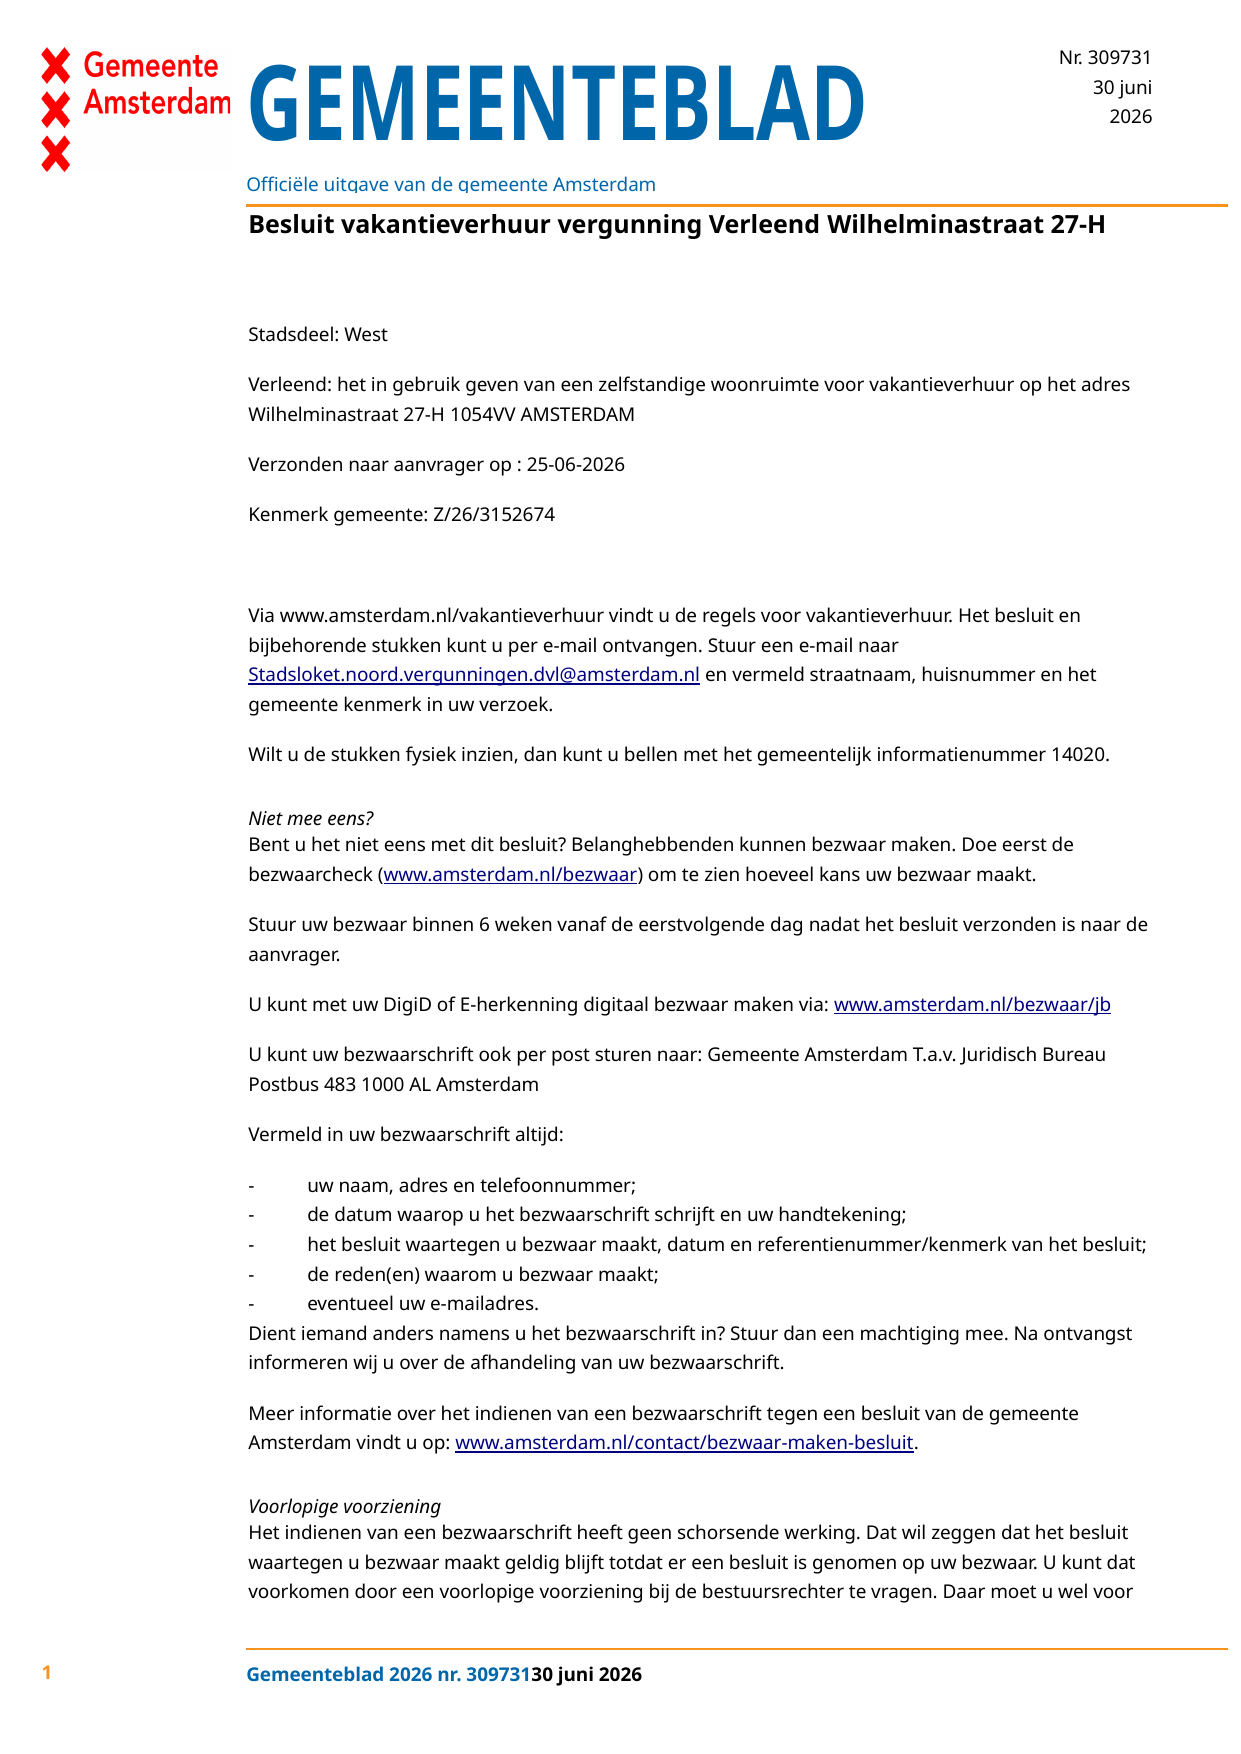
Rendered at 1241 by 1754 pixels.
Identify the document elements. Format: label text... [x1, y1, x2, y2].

list de datum waarop u het bezwaarschrift schrijft en uw handtekening; [248, 1202, 1152, 1227]
text Het indienen van een bezwaarschrift heeft geen schorsende werking. Dat wil zeggen dat het besluit waartegen u bezwaar maakt geldig blijft totdat er een besluit is genomen op uw bezwaar. U kunt dat voorkomen door een voorlopige voorziening bij de bestuursrechter te vragen. Daar moet u wel voor [248, 1519, 1152, 1604]
list uw naam, adres en telefoonnummer; [248, 1172, 1152, 1198]
text U kunt met uw DigiD of E-herkenning digitaal bezwaar maken via: www.amsterdam.nl/bezwaar/jb [248, 991, 1152, 1017]
text Vermeld in uw bezwaarschrift altijd: [248, 1122, 1152, 1147]
text Verleend: het in gebruik geven van een zelfstandige woonruimte voor vakantieverhuur op het adres Wilhelminastraat 27-H 1054VV AMSTERDAM [248, 371, 1152, 426]
text Via www.amsterdam.nl/vakantieverhuur vindt u de regels voor vakantieverhuur. Het besluit en bijbehorende stukken kunt u per e-mail ontvangen. Stuur een e-mail naar Stadsloket.noord.vergunningen.dvl@amsterdam.nl en vermeld straatnaam, huisnummer en het gemeente kenmerk in uw verzoek. [248, 602, 1152, 717]
text Voorlopige voorziening [248, 1493, 1152, 1519]
text Bent u het niet eens met dit besluit? Belanghebbenden kunnen bezwaar maken. Doe eerst de bezwaarcheck (www.amsterdam.nl/bezwaar) om te zien hoeveel kans uw bezwaar maakt. [248, 831, 1152, 887]
text Kenmerk gemeente: Z/26/3152674 [248, 502, 1152, 527]
list de reden(en) waarom u bezwaar maakt; [248, 1261, 1152, 1287]
picture [41, 47, 231, 172]
text Dient iemand anders namens u het bezwaarschrift in? Stuur dan een machtiging mee. Na ontvangst informeren wij u over de afhandeling van uw bezwaarschrift. [248, 1320, 1152, 1375]
text Niet mee eens? [248, 806, 1152, 831]
text Meer informatie over het indienen van een bezwaarschrift tegen een besluit van de gemeente Amsterdam vindt u op: www.amsterdam.nl/contact/bezwaar-maken-besluit. [248, 1400, 1152, 1455]
text Stadsdeel: West [248, 321, 1152, 346]
text Verzonden naar aanvrager op : 25-06-2026 [248, 451, 1152, 477]
list eventueel uw e-mailadres. [248, 1290, 1152, 1316]
text Besluit vakantieverhuur vergunning Verleend Wilhelminastraat 27-H [248, 207, 1152, 241]
text U kunt uw bezwaarschrift ook per post sturen naar: Gemeente Amsterdam T.a.v. Juridisch Bureau Postbus 483 1000 AL Amsterdam [248, 1042, 1152, 1097]
text Stuur uw bezwaar binnen 6 weken vanaf de eerstvolgende dag nadat het besluit verzonden is naar de aanvrager. [248, 911, 1152, 967]
list het besluit waartegen u bezwaar maakt, datum en referentienummer/kenmerk van het besluit; [248, 1231, 1152, 1257]
text Wilt u de stukken fysiek inzien, dan kunt u bellen met het gemeentelijk informatienummer 14020. [248, 742, 1152, 767]
